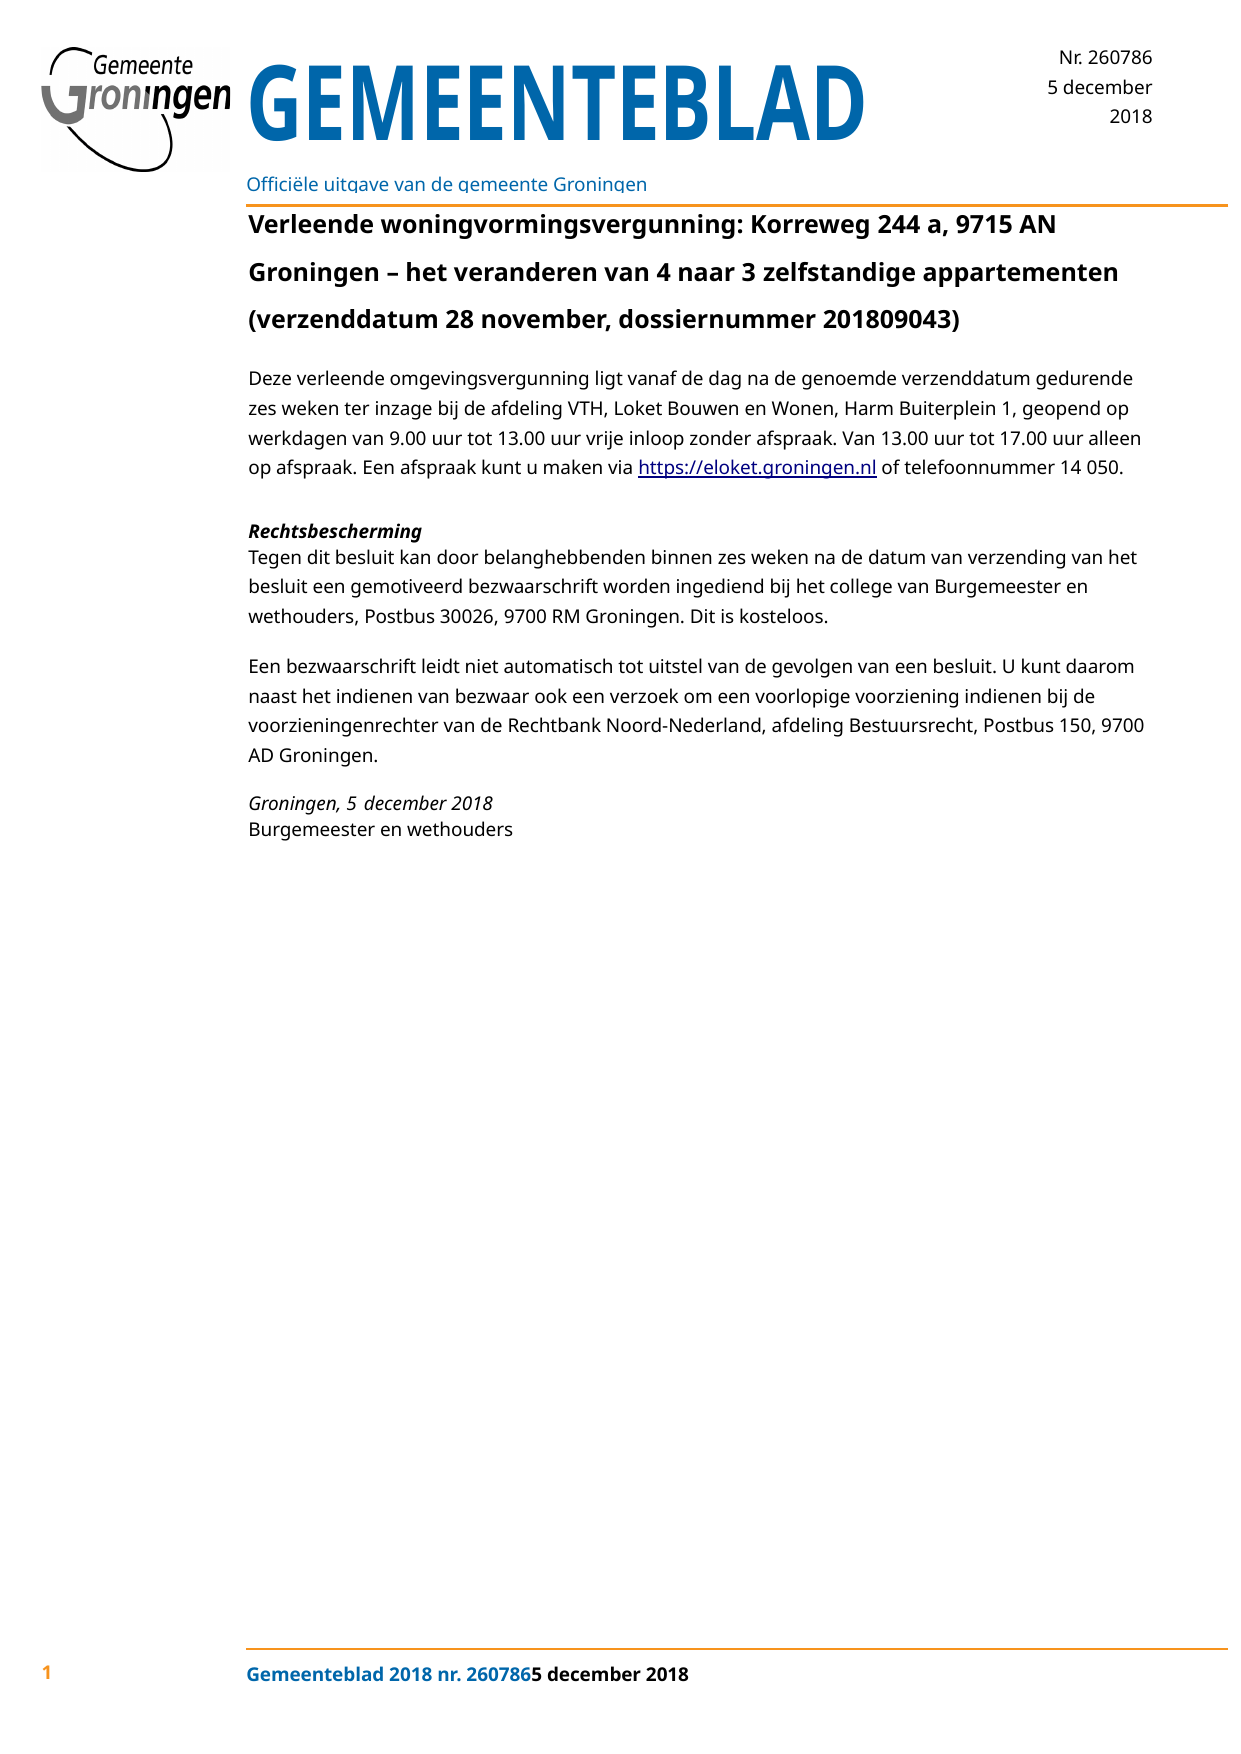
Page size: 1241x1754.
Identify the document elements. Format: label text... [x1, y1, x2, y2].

picture [41, 47, 231, 172]
text Tegen dit besluit kan door belanghebbenden binnen zes weken na de datum van verzending van het besluit een gemotiveerd bezwaarschrift worden ingediend bij het college van Burgemeester en wethouders, Postbus 30026, 9700 RM Groningen. Dit is kosteloos. [248, 544, 1152, 629]
text Verleende woningvormingsvergunning: Korreweg 244 a, 9715 AN Groningen – het veranderen van 4 naar 3 zelfstandige appartementen (verzenddatum 28 november, dossiernummer 201809043) [248, 207, 1152, 336]
text Een bezwaarschrift leidt niet automatisch tot uitstel van de gevolgen van een besluit. U kunt daarom naast het indienen van bezwaar ook een verzoek om een voorlopige voorziening indienen bij de voorzieningenrechter van de Rechtbank Noord-Nederland, afdeling Bestuursrecht, Postbus 150, 9700 AD Groningen. [248, 653, 1152, 768]
text Groningen, 5 december 2018 [248, 790, 1152, 816]
text Burgemeester en wethouders [248, 816, 1152, 842]
text Rechtsbescherming [248, 518, 1152, 544]
text Deze verleende omgevingsvergunning ligt vanaf de dag na de genoemde verzenddatum gedurende zes weken ter inzage bij de afdeling VTH, Loket Bouwen en Wonen, Harm Buiterplein 1, geopend op werkdagen van 9.00 uur tot 13.00 uur vrije inloop zonder afspraak. Van 13.00 uur tot 17.00 uur alleen op afspraak. Een afspraak kunt u maken via https://eloket.groningen.nl of telefoonnummer 14 050. [248, 366, 1152, 480]
